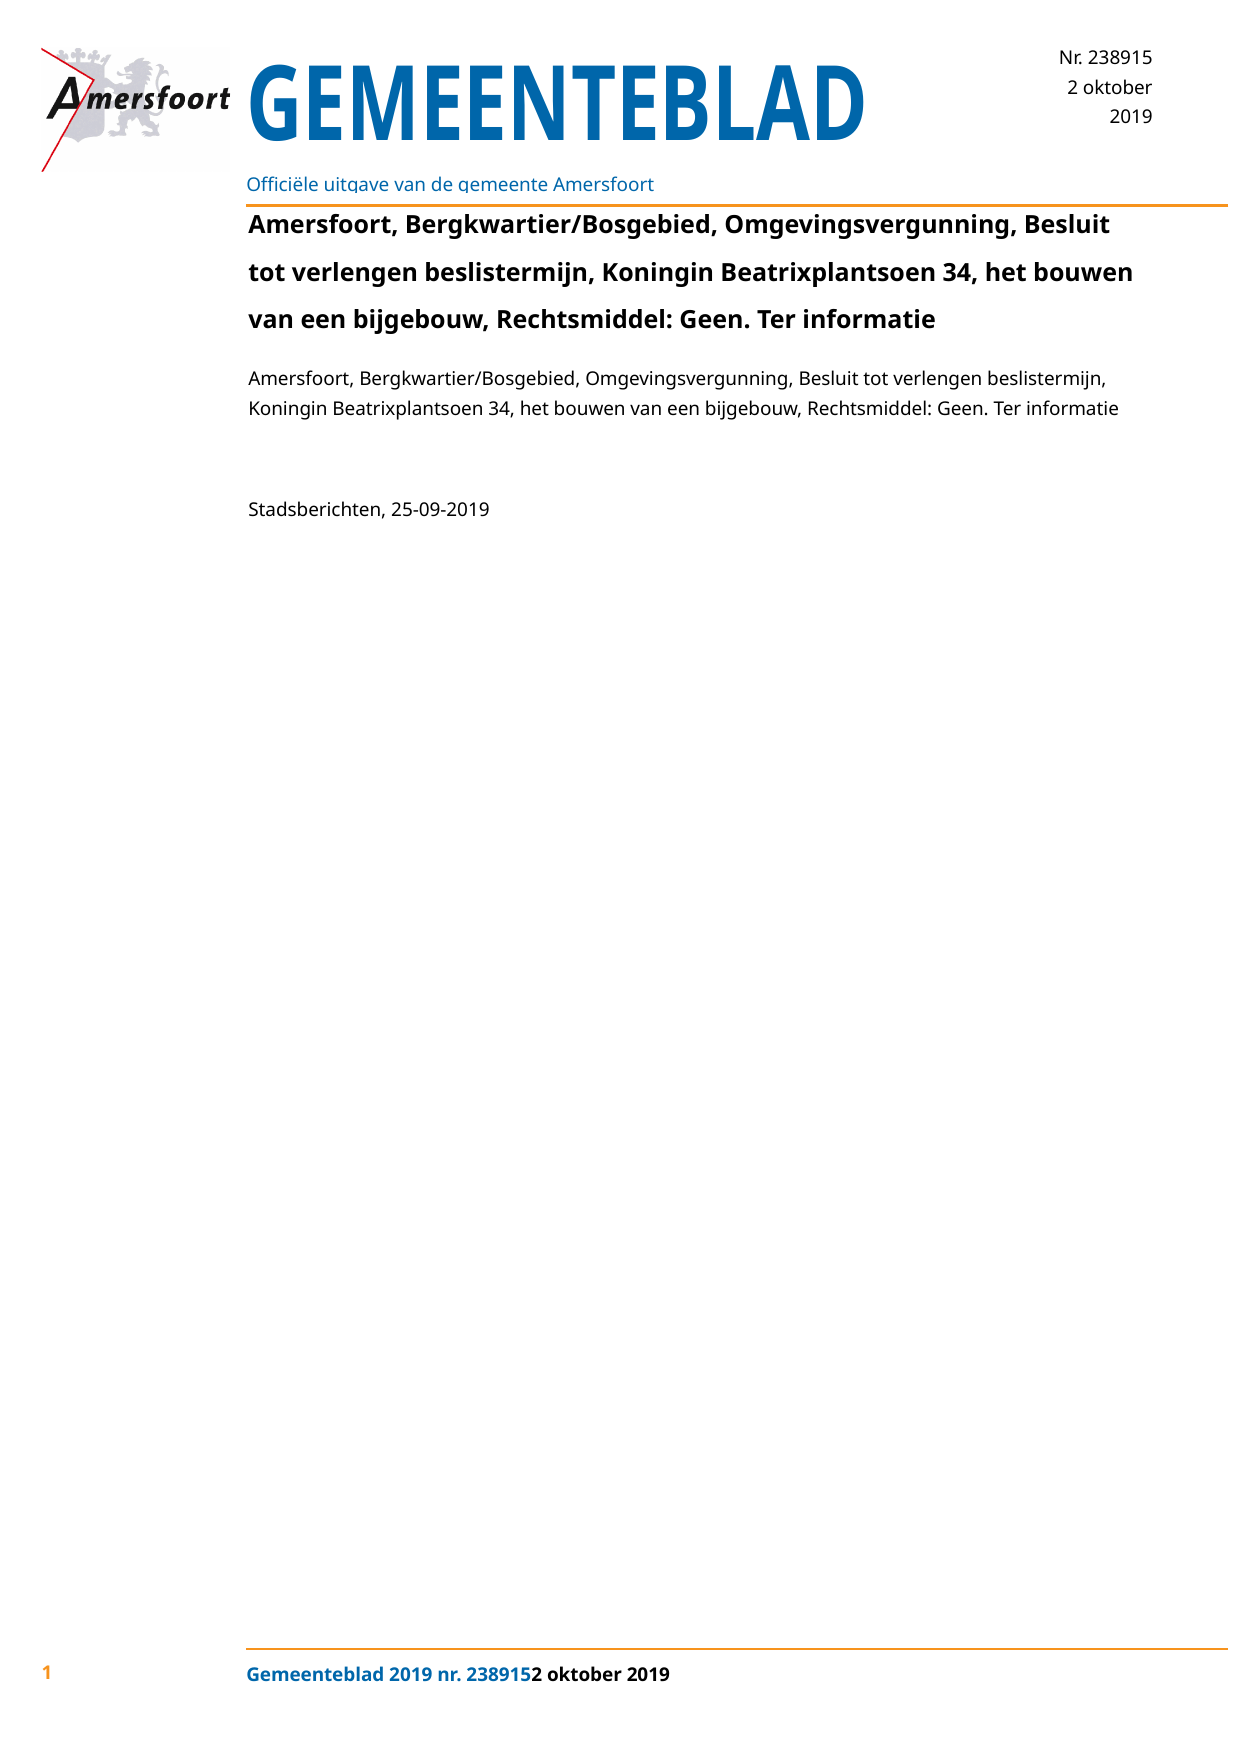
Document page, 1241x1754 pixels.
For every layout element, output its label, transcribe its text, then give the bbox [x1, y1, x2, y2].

text Amersfoort, Bergkwartier/Bosgebied, Omgevingsvergunning, Besluit tot verlengen beslistermijn, Koningin Beatrixplantsoen 34, het bouwen van een bijgebouw, Rechtsmiddel: Geen. Ter informatie [248, 207, 1152, 336]
picture [41, 47, 231, 172]
text Stadsberichten, 25-09-2019 [248, 496, 1152, 522]
text Amersfoort, Bergkwartier/Bosgebied, Omgevingsvergunning, Besluit tot verlengen beslistermijn, Koningin Beatrixplantsoen 34, het bouwen van een bijgebouw, Rechtsmiddel: Geen. Ter informatie [248, 366, 1152, 421]
